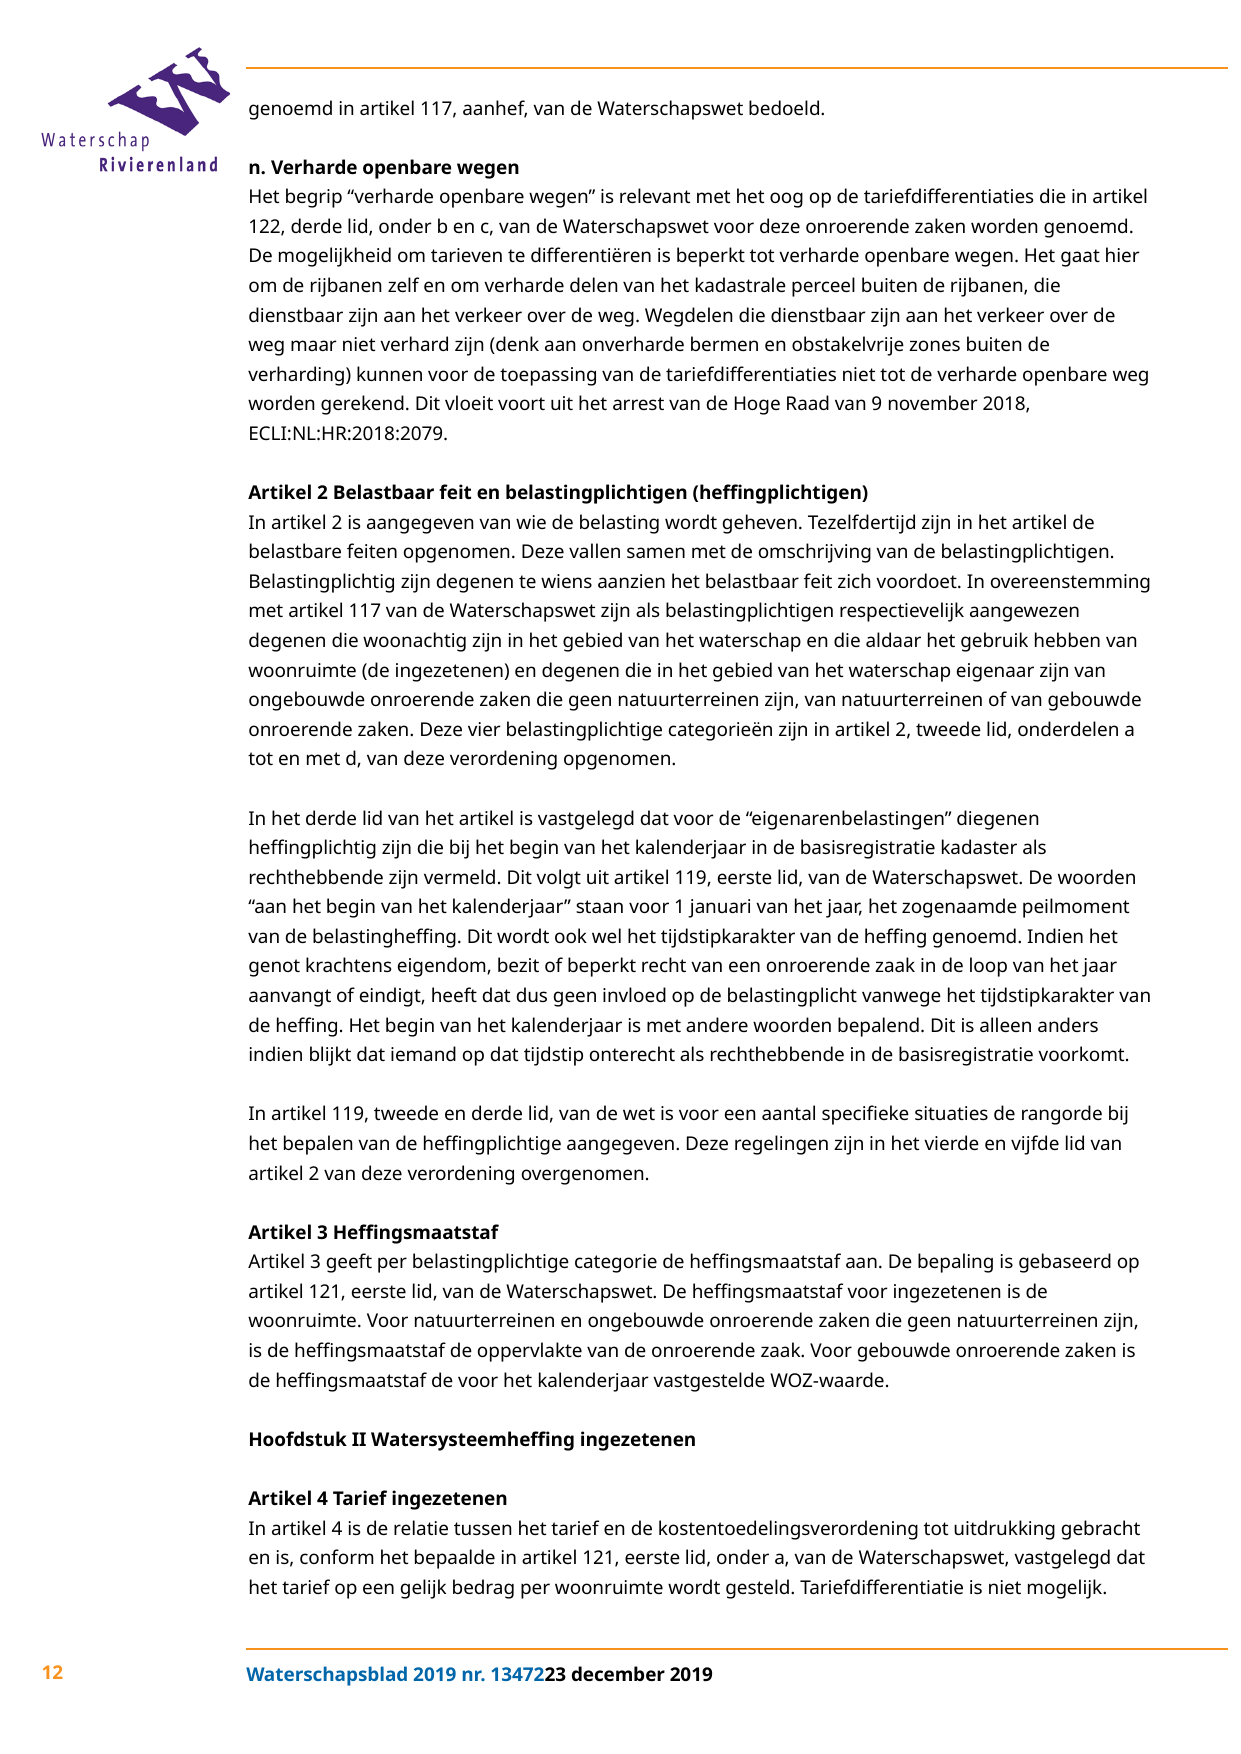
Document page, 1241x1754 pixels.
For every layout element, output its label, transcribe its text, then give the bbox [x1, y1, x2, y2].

text Hoofdstuk II Watersysteemheffing ingezetenen [248, 1426, 1152, 1452]
text In artikel 119, tweede en derde lid, van de wet is voor een aantal specifieke situaties de rangorde bij het bepalen van de heffingplichtige aangegeven. Deze regelingen zijn in het vierde en vijfde lid van artikel 2 van deze verordening overgenomen. [248, 1101, 1152, 1186]
text Artikel 3 Heffingsmaatstaf [248, 1219, 1152, 1245]
text In artikel 2 is aangegeven van wie de belasting wordt geheven. Tezelfdertijd zijn in het artikel de belastbare feiten opgenomen. Deze vallen samen met de omschrijving van de belastingplichtigen. Belastingplichtig zijn degenen te wiens aanzien het belastbaar feit zich voordoet. In overeenstemming met artikel 117 van de Waterschapswet zijn als belastingplichtigen respectievelijk aangewezen degenen die woonachtig zijn in het gebied van het waterschap en die aldaar het gebruik hebben van woonruimte (de ingezetenen) en degenen die in het gebied van het waterschap eigenaar zijn van ongebouwde onroerende zaken die geen natuurterreinen zijn, van natuurterreinen of van gebouwde onroerende zaken. Deze vier belastingplichtige categorieën zijn in artikel 2, tweede lid, onderdelen a tot en met d, van deze verordening opgenomen. [248, 509, 1152, 771]
text In het derde lid van het artikel is vastgelegd dat voor de “eigenarenbelastingen” diegenen heffingplichtig zijn die bij het begin van het kalenderjaar in de basisregistratie kadaster als rechthebbende zijn vermeld. Dit volgt uit artikel 119, eerste lid, van de Waterschapswet. De woorden “aan het begin van het kalenderjaar” staan voor 1 januari van het jaar, het zogenaamde peilmoment van de belastingheffing. Dit wordt ook wel het tijdstipkarakter van de heffing genoemd. Indien het genot krachtens eigendom, bezit of beperkt recht van een onroerende zaak in de loop van het jaar aanvangt of eindigt, heeft dat dus geen invloed op de belastingplicht vanwege het tijdstipkarakter van de heffing. Het begin van het kalenderjaar is met andere woorden bepalend. Dit is alleen anders indien blijkt dat iemand op dat tijdstip onterecht als rechthebbende in de basisregistratie voorkomt. [248, 805, 1152, 1067]
text Artikel 4 Tarief ingezetenen [248, 1485, 1152, 1511]
text In artikel 4 is de relatie tussen het tarief en de kostentoedelingsverordening tot uitdrukking gebracht en is, conform het bepaalde in artikel 121, eerste lid, onder a, van de Waterschapswet, vastgelegd dat het tarief op een gelijk bedrag per woonruimte wordt gesteld. Tariefdifferentiatie is niet mogelijk. [248, 1515, 1152, 1600]
text genoemd in artikel 117, aanhef, van de Waterschapswet bedoeld. [248, 95, 1152, 121]
text Artikel 3 geeft per belastingplichtige categorie de heffingsmaatstaf aan. De bepaling is gebaseerd op artikel 121, eerste lid, van de Waterschapswet. De heffingsmaatstaf voor ingezetenen is de woonruimte. Voor natuurterreinen en ongebouwde onroerende zaken die geen natuurterreinen zijn, is de heffingsmaatstaf de oppervlakte van de onroerende zaak. Voor gebouwde onroerende zaken is de heffingsmaatstaf de voor het kalenderjaar vastgestelde WOZ-waarde. [248, 1248, 1152, 1393]
text Artikel 2 Belastbaar feit en belastingplichtigen (heffingplichtigen) [248, 479, 1152, 505]
text n. Verharde openbare wegen [248, 154, 1152, 180]
text Het begrip “verharde openbare wegen” is relevant met het oog op de tariefdifferentiaties die in artikel 122, derde lid, onder b en c, van de Waterschapswet voor deze onroerende zaken worden genoemd. De mogelijkheid om tarieven te differentiëren is beperkt tot verharde openbare wegen. Het gaat hier om de rijbanen zelf en om verharde delen van het kadastrale perceel buiten de rijbanen, die dienstbaar zijn aan het verkeer over de weg. Wegdelen die dienstbaar zijn aan het verkeer over de weg maar niet verhard zijn (denk aan onverharde bermen en obstakelvrije zones buiten de verharding) kunnen voor de toepassing van de tariefdifferentiaties niet tot de verharde openbare weg worden gerekend. Dit vloeit voort uit het arrest van de Hoge Raad van 9 november 2018, ECLI:NL:HR:2018:2079. [248, 183, 1152, 446]
picture [41, 47, 231, 172]
